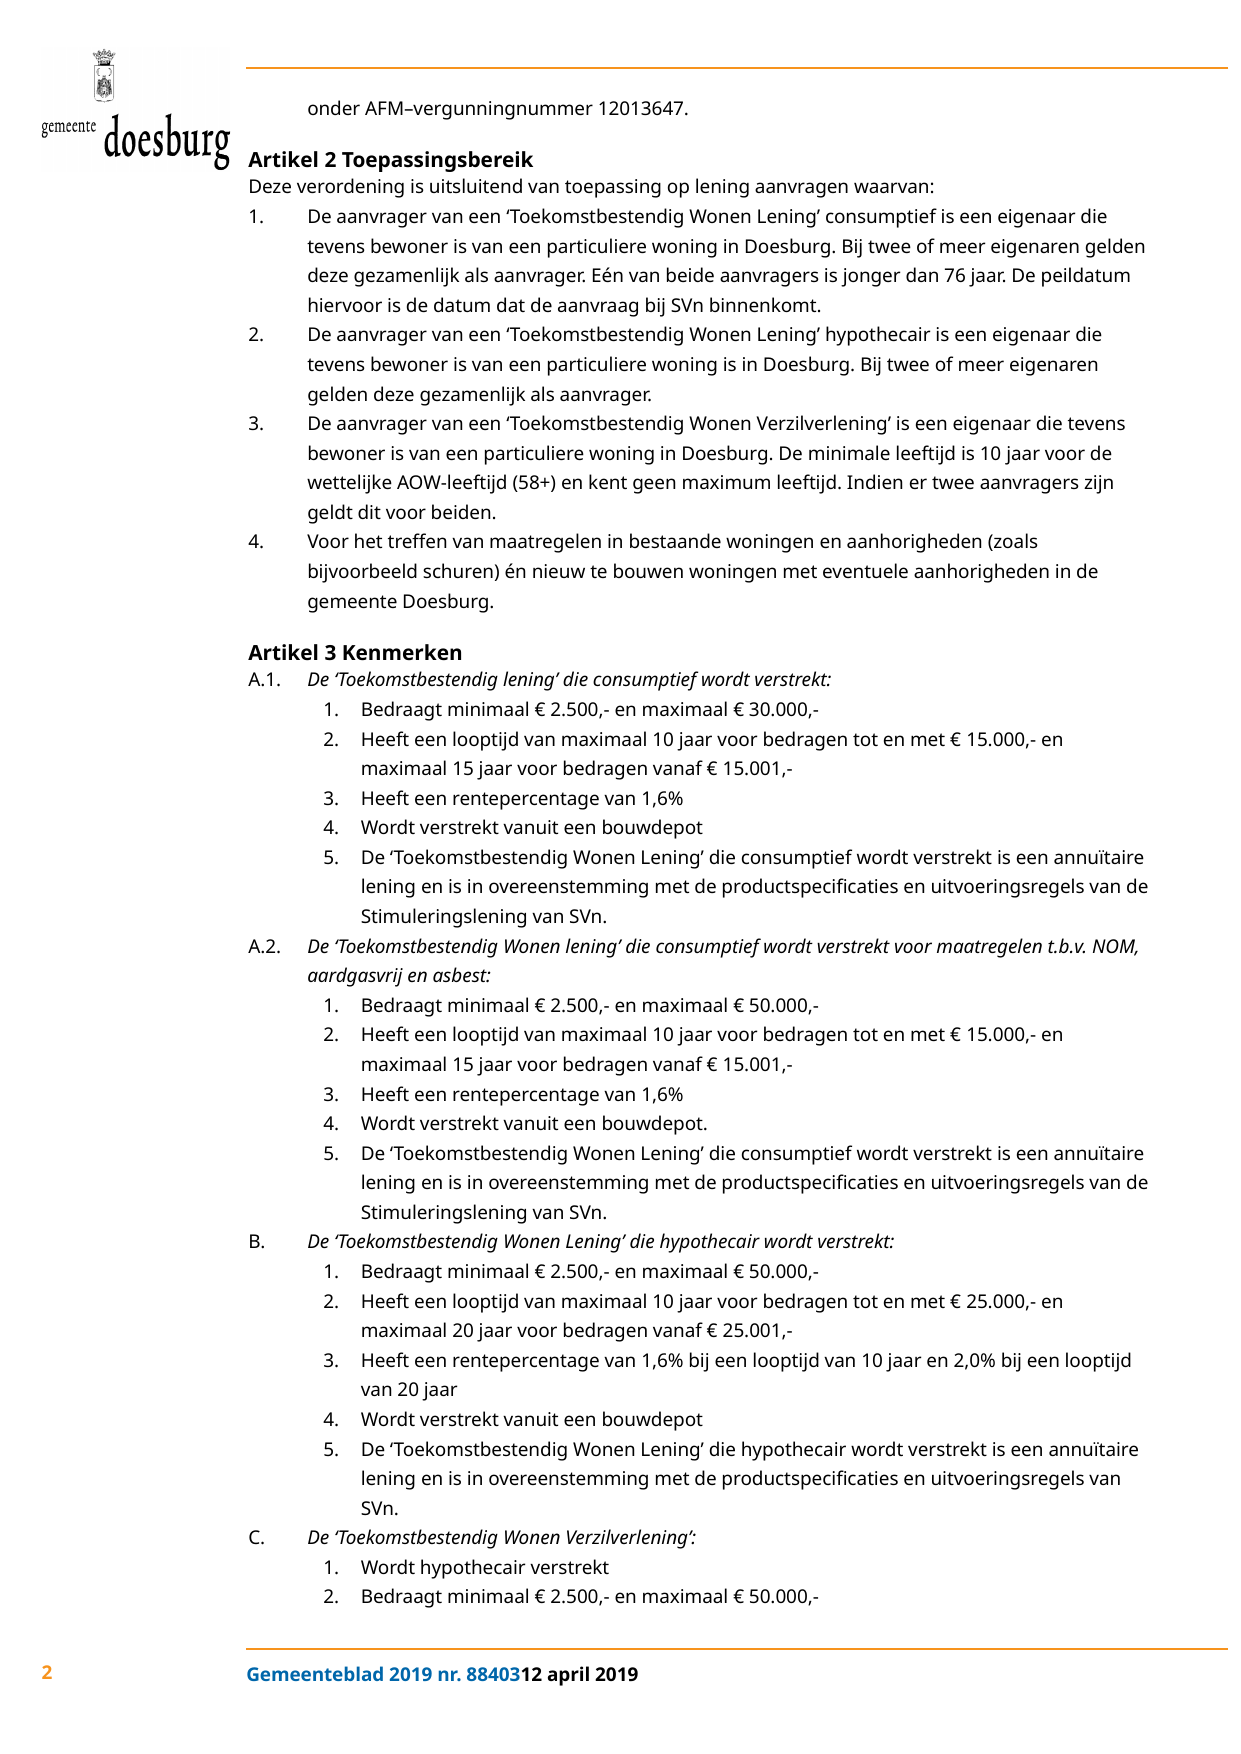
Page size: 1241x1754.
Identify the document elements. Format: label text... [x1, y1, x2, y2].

list Voor het treffen van maatregelen in bestaande woningen en aanhorigheden (zoals bijvoorbeeld schuren) én nieuw te bouwen woningen met eventuele aanhorigheden in de gemeente Doesburg. [248, 529, 1152, 613]
list De aanvrager van een ‘Toekomstbestendig Wonen Lening’ consumptief is een eigenaar die tevens bewoner is van een particuliere woning in Doesburg. Bij twee of meer eigenaren gelden deze gezamenlijk als aanvrager. Eén van beide aanvragers is jonger dan 76 jaar. De peildatum hiervoor is de datum dat de aanvraag bij SVn binnenkomt. [248, 203, 1152, 318]
list onder AFM–vergunningnummer 12013647. [248, 95, 1152, 121]
list De ‘Toekomstbestendig Wonen Lening’ die consumptief wordt verstrekt is een annuïtaire lening en is in overeenstemming met de productspecificaties en uitvoeringsregels van de Stimuleringslening van SVn. [323, 844, 1152, 929]
list Heeft een looptijd van maximaal 10 jaar voor bedragen tot en met € 25.000,- en maximaal 20 jaar voor bedragen vanaf € 25.001,- [323, 1288, 1152, 1343]
list Wordt verstrekt vanuit een bouwdepot [323, 814, 1152, 840]
list De ‘Toekomstbestendig Wonen Lening’ die hypothecair wordt verstrekt: [248, 1229, 1152, 1254]
list Bedraagt minimaal € 2.500,- en maximaal € 50.000,- [323, 1584, 1152, 1609]
list De ‘Toekomstbestendig lening’ die consumptief wordt verstrekt: [248, 667, 1152, 692]
list Wordt verstrekt vanuit een bouwdepot [323, 1406, 1152, 1432]
list De ‘Toekomstbestendig Wonen Verzilverlening’: [248, 1524, 1152, 1550]
list Heeft een looptijd van maximaal 10 jaar voor bedragen tot en met € 15.000,- en maximaal 15 jaar voor bedragen vanaf € 15.001,- [323, 1022, 1152, 1077]
list Heeft een rentepercentage van 1,6% [323, 1081, 1152, 1107]
picture [41, 47, 231, 172]
list De ‘Toekomstbestendig Wonen lening’ die consumptief wordt verstrekt voor maatregelen t.b.v. NOM, aardgasvrij en asbest: [248, 933, 1152, 988]
text Artikel 3 Kenmerken [248, 638, 1152, 667]
text Deze verordening is uitsluitend van toepassing op lening aanvragen waarvan: [248, 174, 1152, 199]
list Heeft een rentepercentage van 1,6% [323, 785, 1152, 811]
list De aanvrager van een ‘Toekomstbestendig Wonen Lening’ hypothecair is een eigenaar die tevens bewoner is van een particuliere woning is in Doesburg. Bij twee of meer eigenaren gelden deze gezamenlijk als aanvrager. [248, 322, 1152, 406]
list Wordt verstrekt vanuit een bouwdepot. [323, 1110, 1152, 1136]
list Bedraagt minimaal € 2.500,- en maximaal € 50.000,- [323, 992, 1152, 1018]
list De aanvrager van een ‘Toekomstbestendig Wonen Verzilverlening’ is een eigenaar die tevens bewoner is van een particuliere woning in Doesburg. De minimale leeftijd is 10 jaar voor de wettelijke AOW-leeftijd (58+) en kent geen maximum leeftijd. Indien er twee aanvragers zijn geldt dit voor beiden. [248, 410, 1152, 525]
list Heeft een rentepercentage van 1,6% bij een looptijd van 10 jaar en 2,0% bij een looptijd van 20 jaar [323, 1347, 1152, 1402]
text Artikel 2 Toepassingsbereik [248, 145, 1152, 174]
list Heeft een looptijd van maximaal 10 jaar voor bedragen tot en met € 15.000,- en maximaal 15 jaar voor bedragen vanaf € 15.001,- [323, 726, 1152, 781]
list Bedraagt minimaal € 2.500,- en maximaal € 30.000,- [323, 696, 1152, 722]
list Wordt hypothecair verstrekt [323, 1554, 1152, 1580]
list De ‘Toekomstbestendig Wonen Lening’ die hypothecair wordt verstrekt is een annuïtaire lening en is in overeenstemming met de productspecificaties en uitvoeringsregels van SVn. [323, 1436, 1152, 1521]
list De ‘Toekomstbestendig Wonen Lening’ die consumptief wordt verstrekt is een annuïtaire lening en is in overeenstemming met de productspecificaties en uitvoeringsregels van de Stimuleringslening van SVn. [323, 1140, 1152, 1225]
list Bedraagt minimaal € 2.500,- en maximaal € 50.000,- [323, 1258, 1152, 1284]
